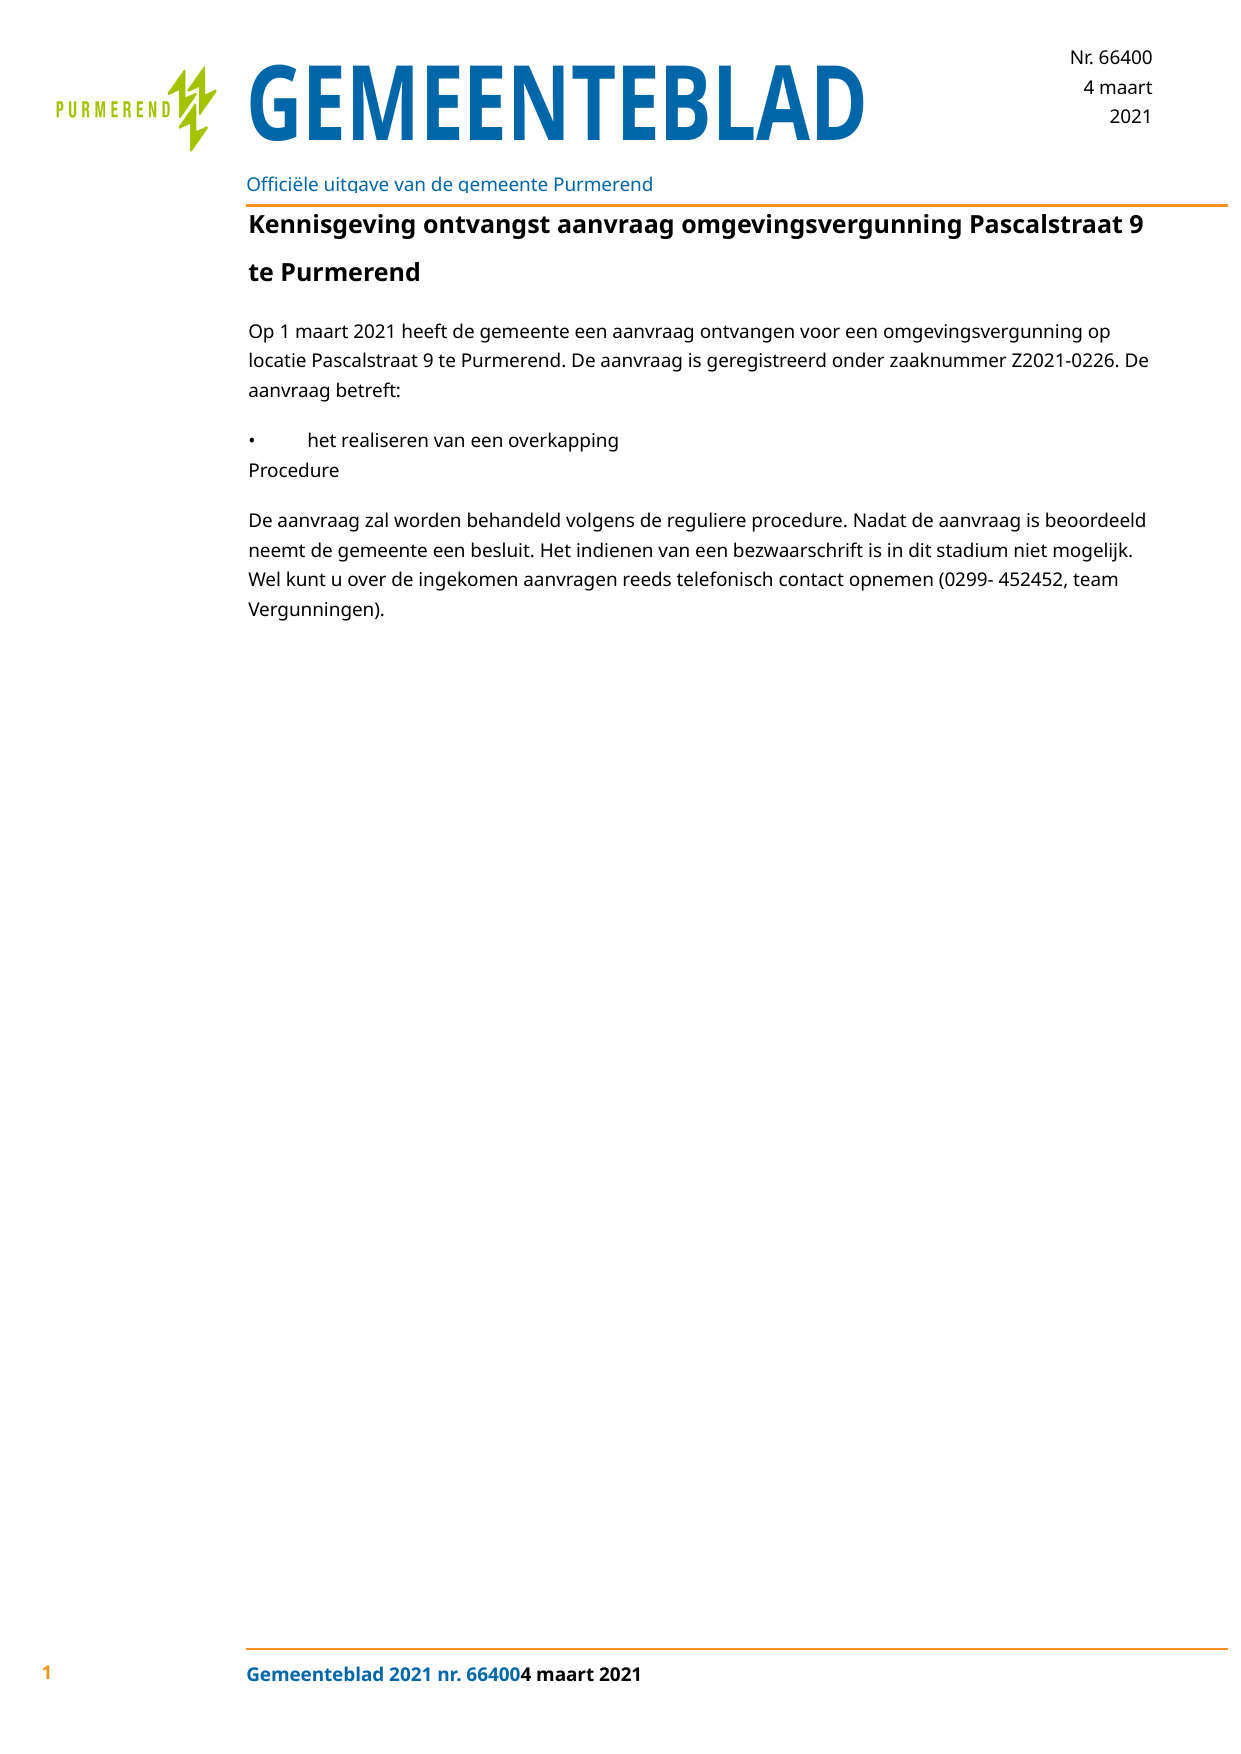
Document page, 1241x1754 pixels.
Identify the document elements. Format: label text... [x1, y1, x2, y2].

text Op 1 maart 2021 heeft de gemeente een aanvraag ontvangen voor een omgevingsvergunning op locatie Pascalstraat 9 te Purmerend. De aanvraag is geregistreerd onder zaaknummer Z2021-0226. De aanvraag betreft: [248, 318, 1152, 403]
text Kennisgeving ontvangst aanvraag omgevingsvergunning Pascalstraat 9 te Purmerend [248, 207, 1152, 288]
text De aanvraag zal worden behandeld volgens de reguliere procedure. Nadat de aanvraag is beoordeeld neemt de gemeente een besluit. Het indienen van een bezwaarschrift is in dit stadium niet mogelijk. Wel kunt u over de ingekomen aanvragen reeds telefonisch contact opnemen (0299- 452452, team Vergunningen). [248, 507, 1152, 622]
text Procedure [248, 457, 1152, 483]
list het realiseren van een overkapping [248, 427, 1152, 453]
picture [41, 47, 231, 172]
